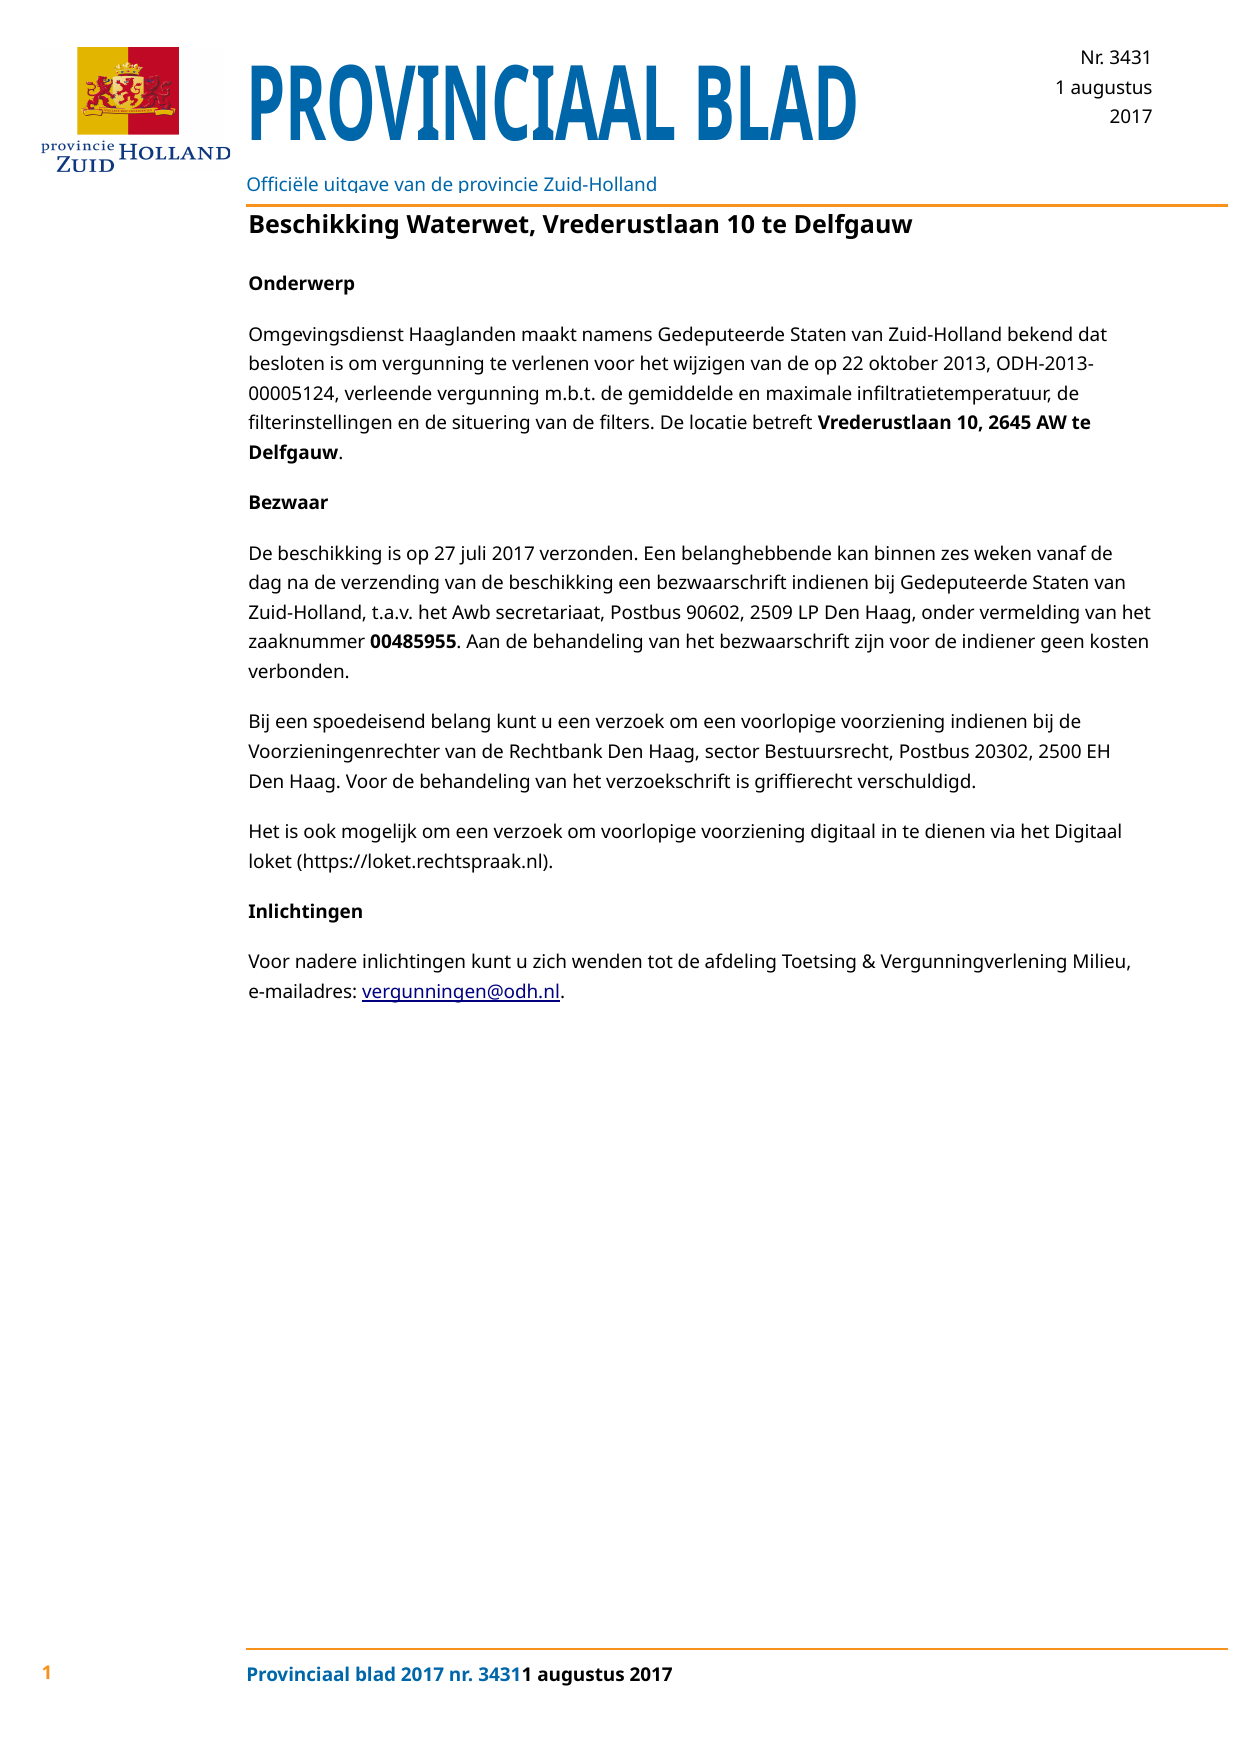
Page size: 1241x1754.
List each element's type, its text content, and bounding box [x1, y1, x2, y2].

text Bij een spoedeisend belang kunt u een verzoek om een voorlopige voorziening indienen bij de Voorzieningenrechter van de Rechtbank Den Haag, sector Bestuursrecht, Postbus 20302, 2500 EH Den Haag. Voor de behandeling van het verzoekschrift is griffierecht verschuldigd. [248, 709, 1152, 793]
picture [41, 47, 231, 172]
text Bezwaar [248, 489, 1152, 515]
text Beschikking Waterwet, Vrederustlaan 10 te Delfgauw [248, 207, 1152, 241]
text Het is ook mogelijk om een verzoek om voorlopige voorziening digitaal in te dienen via het Digitaal loket (https://loket.rechtspraak.nl). [248, 818, 1152, 873]
text Onderwerp [248, 270, 1152, 296]
text Voor nadere inlichtingen kunt u zich wenden tot de afdeling Toetsing & Vergunningverlening Milieu, e-mailadres: vergunningen@odh.nl. [248, 949, 1152, 1004]
text Inlichtingen [248, 898, 1152, 924]
text De beschikking is op 27 juli 2017 verzonden. Een belanghebbende kan binnen zes weken vanaf de dag na de verzending van de beschikking een bezwaarschrift indienen bij Gedeputeerde Staten van Zuid-Holland, t.a.v. het Awb secretariaat, Postbus 90602, 2509 LP Den Haag, onder vermelding van het zaaknummer 00485955. Aan de behandeling van het bezwaarschrift zijn voor de indiener geen kosten verbonden. [248, 540, 1152, 684]
text Omgevingsdienst Haaglanden maakt namens Gedeputeerde Staten van Zuid-Holland bekend dat besloten is om vergunning te verlenen voor het wijzigen van de op 22 oktober 2013, ODH-2013-00005124, verleende vergunning m.b.t. de gemiddelde en maximale infiltratietemperatuur, de filterinstellingen en de situering van de filters. De locatie betreft Vrederustlaan 10, 2645 AW te Delfgauw. [248, 321, 1152, 465]
